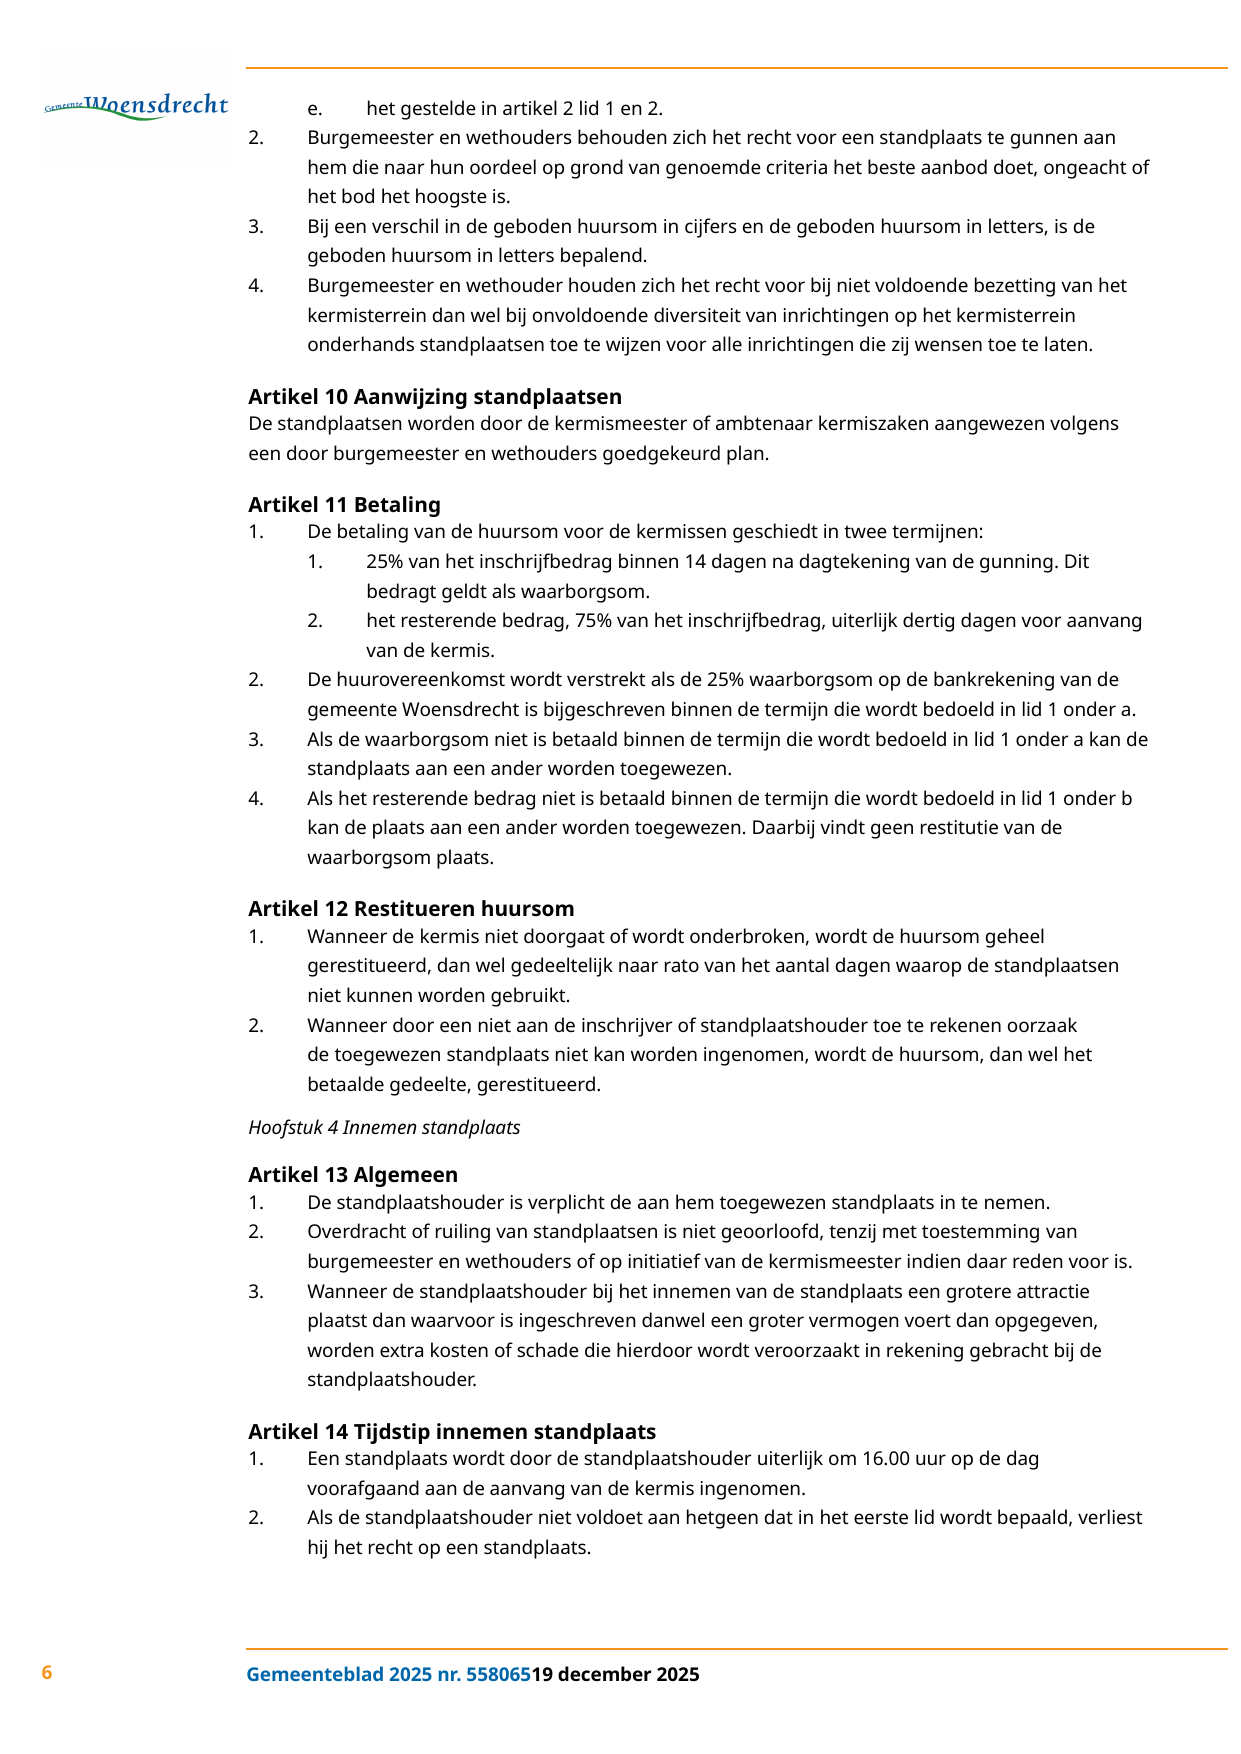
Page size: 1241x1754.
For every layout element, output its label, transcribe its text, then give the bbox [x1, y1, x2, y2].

list Een standplaats wordt door de standplaatshouder uiterlijk om 16.00 uur op de dag voorafgaand aan de aanvang van de kermis ingenomen. [248, 1445, 1152, 1501]
list Wanneer door een niet aan de inschrijver of standplaatshouder toe te rekenen oorzaak de toegewezen standplaats niet kan worden ingenomen, wordt de huursom, dan wel het betaalde gedeelte, gerestitueerd. [248, 1012, 1152, 1097]
text Artikel 14 Tijdstip innemen standplaats [248, 1417, 1152, 1445]
list De huurovereenkomst wordt verstrekt als de 25% waarborgsom op de bankrekening van de gemeente Woensdrecht is bijgeschreven binnen de termijn die wordt bedoeld in lid 1 onder a. [248, 667, 1152, 722]
list De standplaatshouder is verplicht de aan hem toegewezen standplaats in te nemen. [248, 1189, 1152, 1215]
list Bij een verschil in de geboden huursom in cijfers en de geboden huursom in letters, is de geboden huursom in letters bepalend. [248, 213, 1152, 268]
list Burgemeester en wethouder houden zich het recht voor bij niet voldoende bezetting van het kermisterrein dan wel bij onvoldoende diversiteit van inrichtingen op het kermisterrein onderhands standplaatsen toe te wijzen voor alle inrichtingen die zij wensen toe te laten. [248, 272, 1152, 357]
list het gestelde in artikel 2 lid 1 en 2. [307, 95, 1152, 121]
list Wanneer de kermis niet doorgaat of wordt onderbroken, wordt de huursom geheel gerestitueerd, dan wel gedeeltelijk naar rato van het aantal dagen waarop de standplaatsen niet kunnen worden gebruikt. [248, 923, 1152, 1008]
text Hoofstuk 4 Innemen standplaats [248, 1114, 1152, 1140]
list Burgemeester en wethouders behouden zich het recht voor een standplaats te gunnen aan hem die naar hun oordeel op grond van genoemde criteria het beste aanbod doet, ongeacht of het bod het hoogste is. [248, 124, 1152, 209]
list Wanneer de standplaatshouder bij het innemen van de standplaats een grotere attractie plaatst dan waarvoor is ingeschreven danwel een groter vermogen voert dan opgegeven, worden extra kosten of schade die hierdoor wordt veroorzaakt in rekening gebracht bij de standplaatshouder. [248, 1278, 1152, 1392]
list De betaling van de huursom voor de kermissen geschiedt in twee termijnen: [248, 519, 1152, 544]
text De standplaatsen worden door de kermismeester of ambtenaar kermiszaken aangewezen volgens een door burgemeester en wethouders goedgekeurd plan. [248, 410, 1152, 466]
text Artikel 11 Betaling [248, 490, 1152, 519]
text Artikel 13 Algemeen [248, 1161, 1152, 1189]
list het resterende bedrag, 75% van het inschrijfbedrag, uiterlijk dertig dagen voor aanvang van de kermis. [307, 607, 1152, 663]
list Overdracht of ruiling van standplaatsen is niet geoorloofd, tenzij met toestemming van burgemeester en wethouders of op initiatief van de kermismeester indien daar reden voor is. [248, 1219, 1152, 1274]
list Als het resterende bedrag niet is betaald binnen de termijn die wordt bedoeld in lid 1 onder b kan de plaats aan een ander worden toegewezen. Daarbij vindt geen restitutie van de waarborgsom plaats. [248, 785, 1152, 870]
picture [41, 47, 231, 172]
text Artikel 12 Restitueren huursom [248, 894, 1152, 923]
text Artikel 10 Aanwijzing standplaatsen [248, 382, 1152, 410]
list 25% van het inschrijfbedrag binnen 14 dagen na dagtekening van de gunning. Dit bedragt geldt als waarborgsom. [307, 548, 1152, 604]
list Als de standplaatshouder niet voldoet aan hetgeen dat in het eerste lid wordt bepaald, verliest hij het recht op een standplaats. [248, 1504, 1152, 1560]
list Als de waarborgsom niet is betaald binnen de termijn die wordt bedoeld in lid 1 onder a kan de standplaats aan een ander worden toegewezen. [248, 726, 1152, 781]
